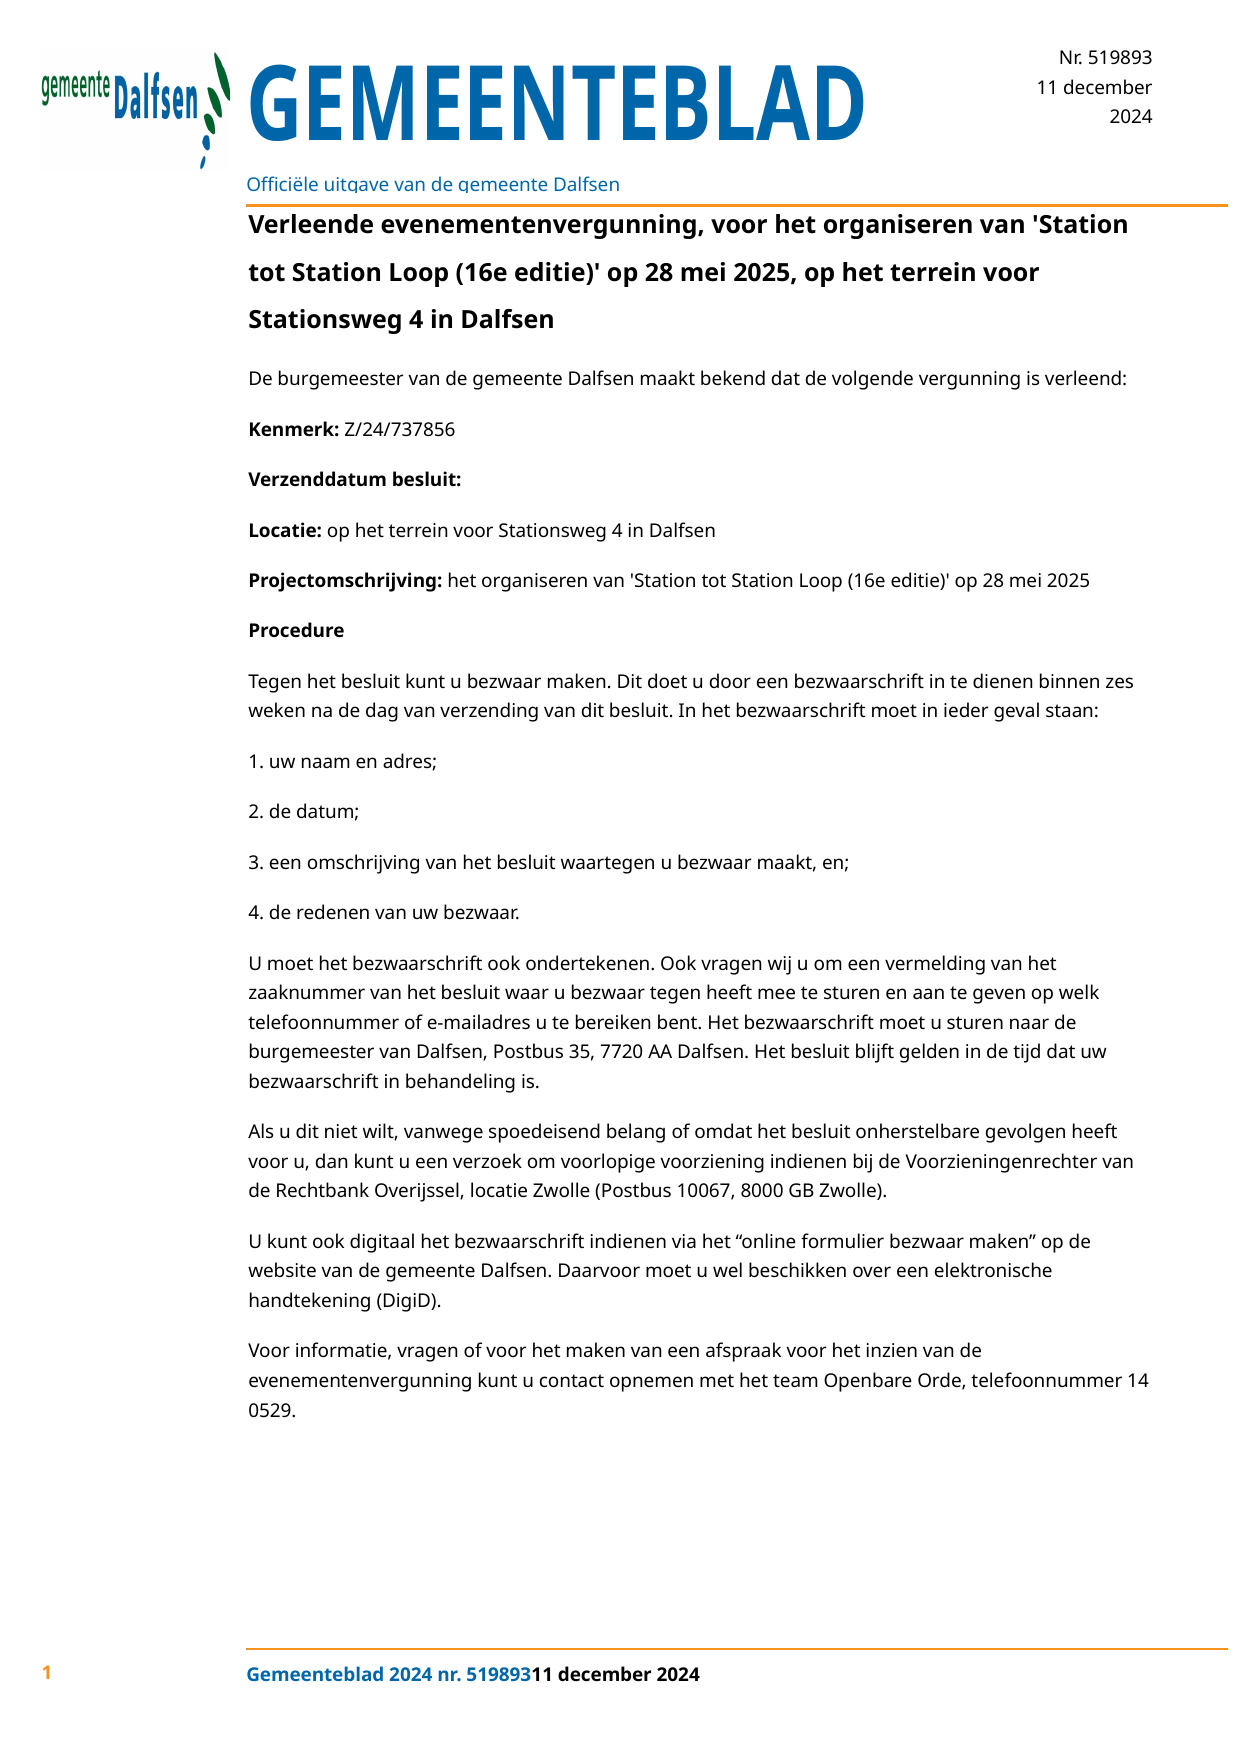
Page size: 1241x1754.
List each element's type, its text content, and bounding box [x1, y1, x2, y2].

text Tegen het besluit kunt u bezwaar maken. Dit doet u door een bezwaarschrift in te dienen binnen zes weken na de dag van verzending van dit besluit. In het bezwaarschrift moet in ieder geval staan: [248, 668, 1152, 723]
text 3. een omschrijving van het besluit waartegen u bezwaar maakt, en; [248, 849, 1152, 874]
text Procedure [248, 618, 1152, 643]
text U moet het bezwaarschrift ook ondertekenen. Ook vragen wij u om een vermelding van het zaaknummer van het besluit waar u bezwaar tegen heeft mee te sturen en aan te geven op welk telefoonnummer of e-mailadres u te bereiken bent. Het bezwaarschrift moet u sturen naar de burgemeester van Dalfsen, Postbus 35, 7720 AA Dalfsen. Het besluit blijft gelden in de tijd dat uw bezwaarschrift in behandeling is. [248, 950, 1152, 1094]
picture [41, 47, 231, 172]
text U kunt ook digitaal het bezwaarschrift indienen via het “online formulier bezwaar maken” op de website van de gemeente Dalfsen. Daarvoor moet u wel beschikken over een elektronische handtekening (DigiD). [248, 1228, 1152, 1313]
text Verleende evenementenvergunning, voor het organiseren van 'Station tot Station Loop (16e editie)' op 28 mei 2025, op het terrein voor Stationsweg 4 in Dalfsen [248, 207, 1152, 336]
text De burgemeester van de gemeente Dalfsen maakt bekend dat de volgende vergunning is verleend: [248, 366, 1152, 391]
text Als u dit niet wilt, vanwege spoedeisend belang of omdat het besluit onherstelbare gevolgen heeft voor u, dan kunt u een verzoek om voorlopige voorziening indienen bij de Voorzieningenrechter van de Rechtbank Overijssel, locatie Zwolle (Postbus 10067, 8000 GB Zwolle). [248, 1118, 1152, 1203]
text Voor informatie, vragen of voor het maken van een afspraak voor het inzien van de evenementenvergunning kunt u contact opnemen met het team Openbare Orde, telefoonnummer 14 0529. [248, 1338, 1152, 1422]
text Verzenddatum besluit: [248, 466, 1152, 492]
text Projectomschrijving: het organiseren van 'Station tot Station Loop (16e editie)' op 28 mei 2025 [248, 567, 1152, 593]
text 1. uw naam en adres; [248, 748, 1152, 774]
text Kenmerk: Z/24/737856 [248, 416, 1152, 442]
text 2. de datum; [248, 798, 1152, 824]
text 4. de redenen van uw bezwaar. [248, 899, 1152, 925]
text Locatie: op het terrein voor Stationsweg 4 in Dalfsen [248, 517, 1152, 542]
